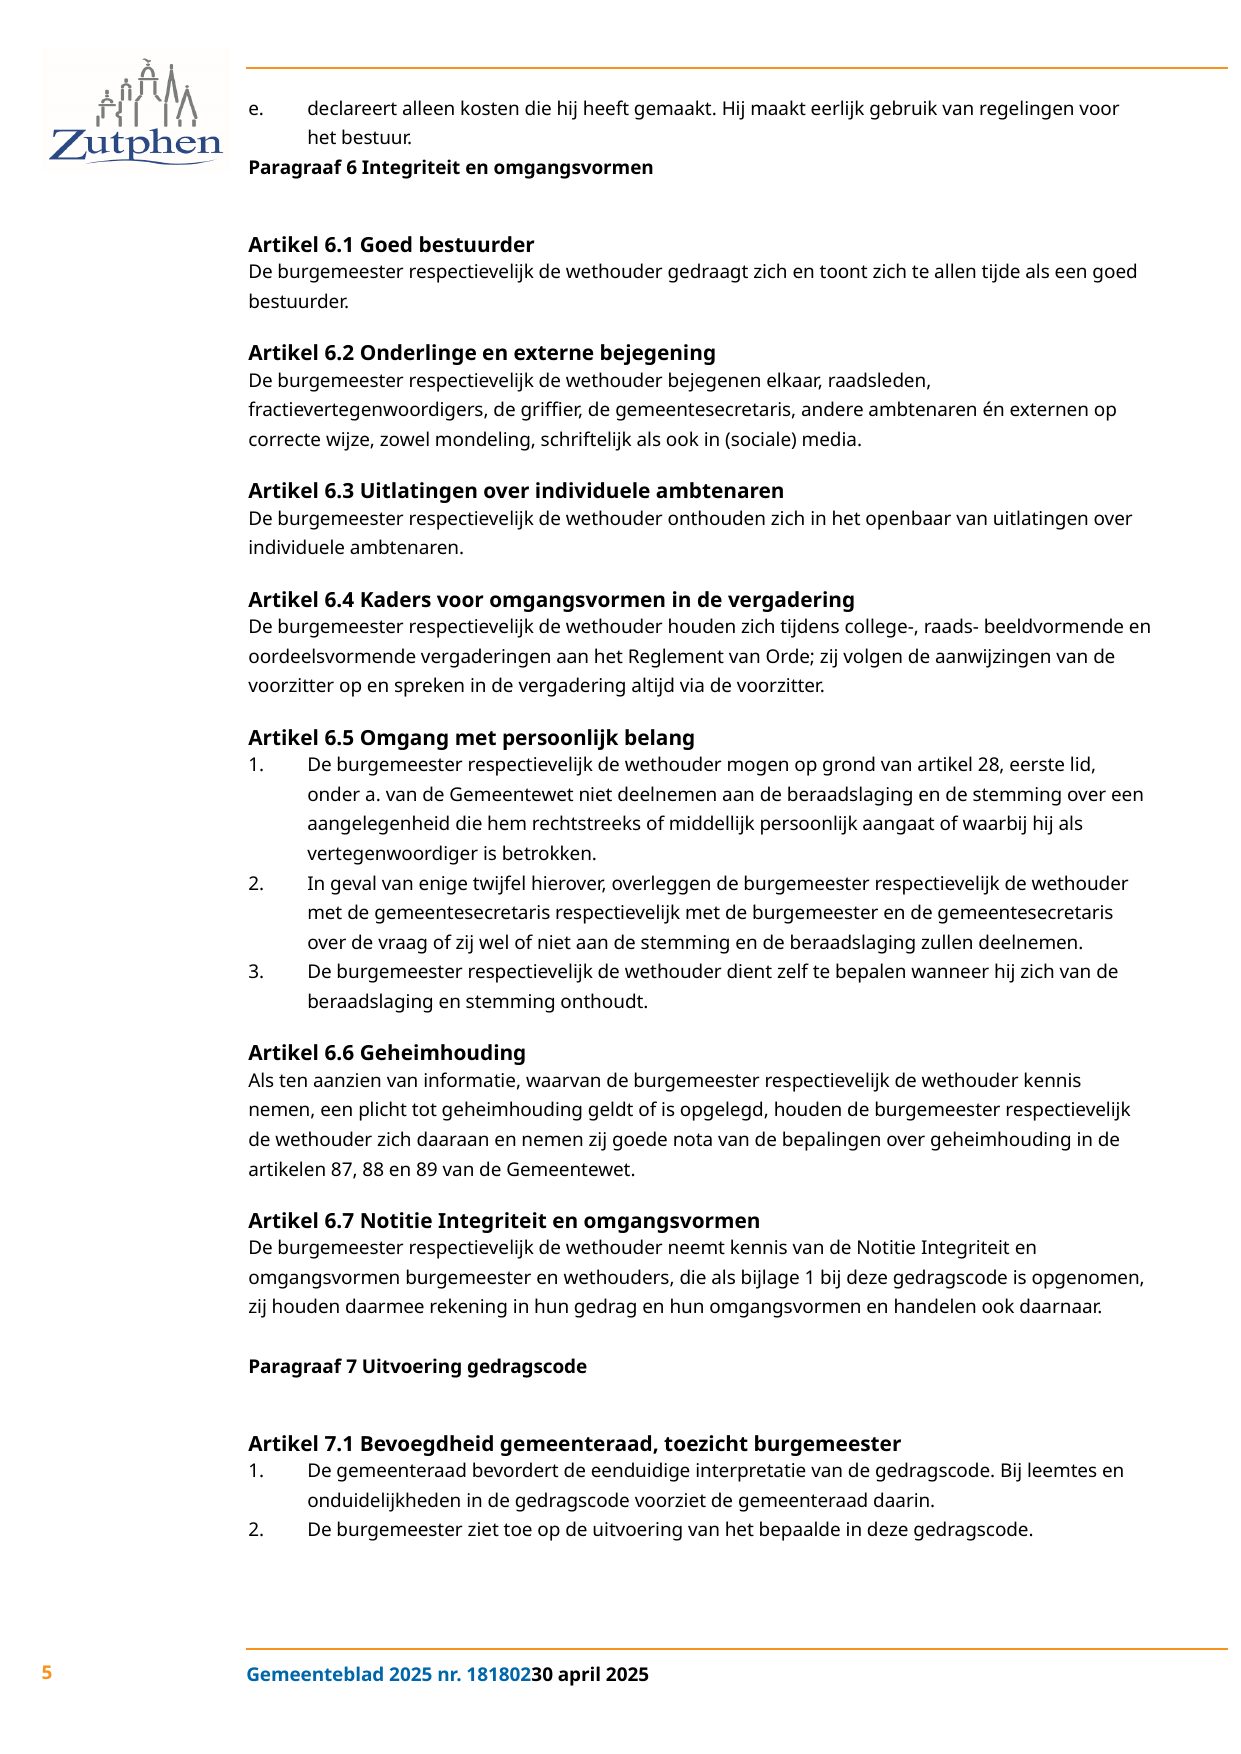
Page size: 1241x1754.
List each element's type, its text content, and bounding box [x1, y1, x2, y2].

text Als ten aanzien van informatie, waarvan de burgemeester respectievelijk de wethouder kennis nemen, een plicht tot geheimhouding geldt of is opgelegd, houden de burgemeester respectievelijk de wethouder zich daaraan en nemen zij goede nota van de bepalingen over geheimhouding in de artikelen 87, 88 en 89 van de Gemeentewet. [248, 1067, 1152, 1181]
list De burgemeester respectievelijk de wethouder mogen op grond van artikel 28, eerste lid, onder a. van de Gemeentewet niet deelnemen aan de beraadslaging en de stemming over een aangelegenheid die hem rechtstreeks of middellijk persoonlijk aangaat of waarbij hij als vertegenwoordiger is betrokken. [248, 751, 1152, 866]
text Artikel 6.1 Goed bestuurder [248, 230, 1152, 258]
text Artikel 6.7 Notitie Integriteit en omgangsvormen [248, 1206, 1152, 1234]
text De burgemeester respectievelijk de wethouder bejegenen elkaar, raadsleden, fractievertegenwoordigers, de griffier, de gemeentesecretaris, andere ambtenaren én externen op correcte wijze, zowel mondeling, schriftelijk als ook in (sociale) media. [248, 367, 1152, 452]
text Artikel 6.5 Omgang met persoonlijk belang [248, 723, 1152, 751]
text Artikel 7.1 Bevoegdheid gemeenteraad, toezicht burgemeester [248, 1429, 1152, 1457]
text Artikel 6.6 Geheimhouding [248, 1038, 1152, 1067]
text Artikel 6.3 Uitlatingen over individuele ambtenaren [248, 477, 1152, 505]
text Artikel 6.4 Kaders voor omgangsvormen in de vergadering [248, 585, 1152, 613]
text De burgemeester respectievelijk de wethouder gedraagt zich en toont zich te allen tijde als een goed bestuurder. [248, 258, 1152, 314]
list De burgemeester ziet toe op de uitvoering van het bepaalde in deze gedragscode. [248, 1517, 1152, 1542]
list declareert alleen kosten die hij heeft gemaakt. Hij maakt eerlijk gebruik van regelingen voor het bestuur. [248, 95, 1152, 150]
list In geval van enige twijfel hierover, overleggen de burgemeester respectievelijk de wethouder met de gemeentesecretaris respectievelijk met de burgemeester en de gemeentesecretaris over de vraag of zij wel of niet aan de stemming en de beraadslaging zullen deelnemen. [248, 870, 1152, 955]
text Paragraaf 7 Uitvoering gedragscode [248, 1353, 1152, 1379]
text Paragraaf 6 Integriteit en omgangsvormen [248, 154, 1152, 180]
text De burgemeester respectievelijk de wethouder houden zich tijdens college-, raads- beeldvormende en oordeelsvormende vergaderingen aan het Reglement van Orde; zij volgen de aanwijzingen van de voorzitter op en spreken in de vergadering altijd via de voorzitter. [248, 613, 1152, 698]
list De gemeenteraad bevordert de eenduidige interpretatie van de gedragscode. Bij leemtes en onduidelijkheden in de gedragscode voorziet de gemeenteraad daarin. [248, 1457, 1152, 1513]
text Artikel 6.2 Onderlinge en externe bejegening [248, 338, 1152, 367]
text De burgemeester respectievelijk de wethouder onthouden zich in het openbaar van uitlatingen over individuele ambtenaren. [248, 505, 1152, 560]
picture [41, 47, 231, 172]
list De burgemeester respectievelijk de wethouder dient zelf te bepalen wanneer hij zich van de beraadslaging en stemming onthoudt. [248, 958, 1152, 1014]
text De burgemeester respectievelijk de wethouder neemt kennis van de Notitie Integriteit en omgangsvormen burgemeester en wethouders, die als bijlage 1 bij deze gedragscode is opgenomen, zij houden daarmee rekening in hun gedrag en hun omgangsvormen en handelen ook daarnaar. [248, 1234, 1152, 1319]
